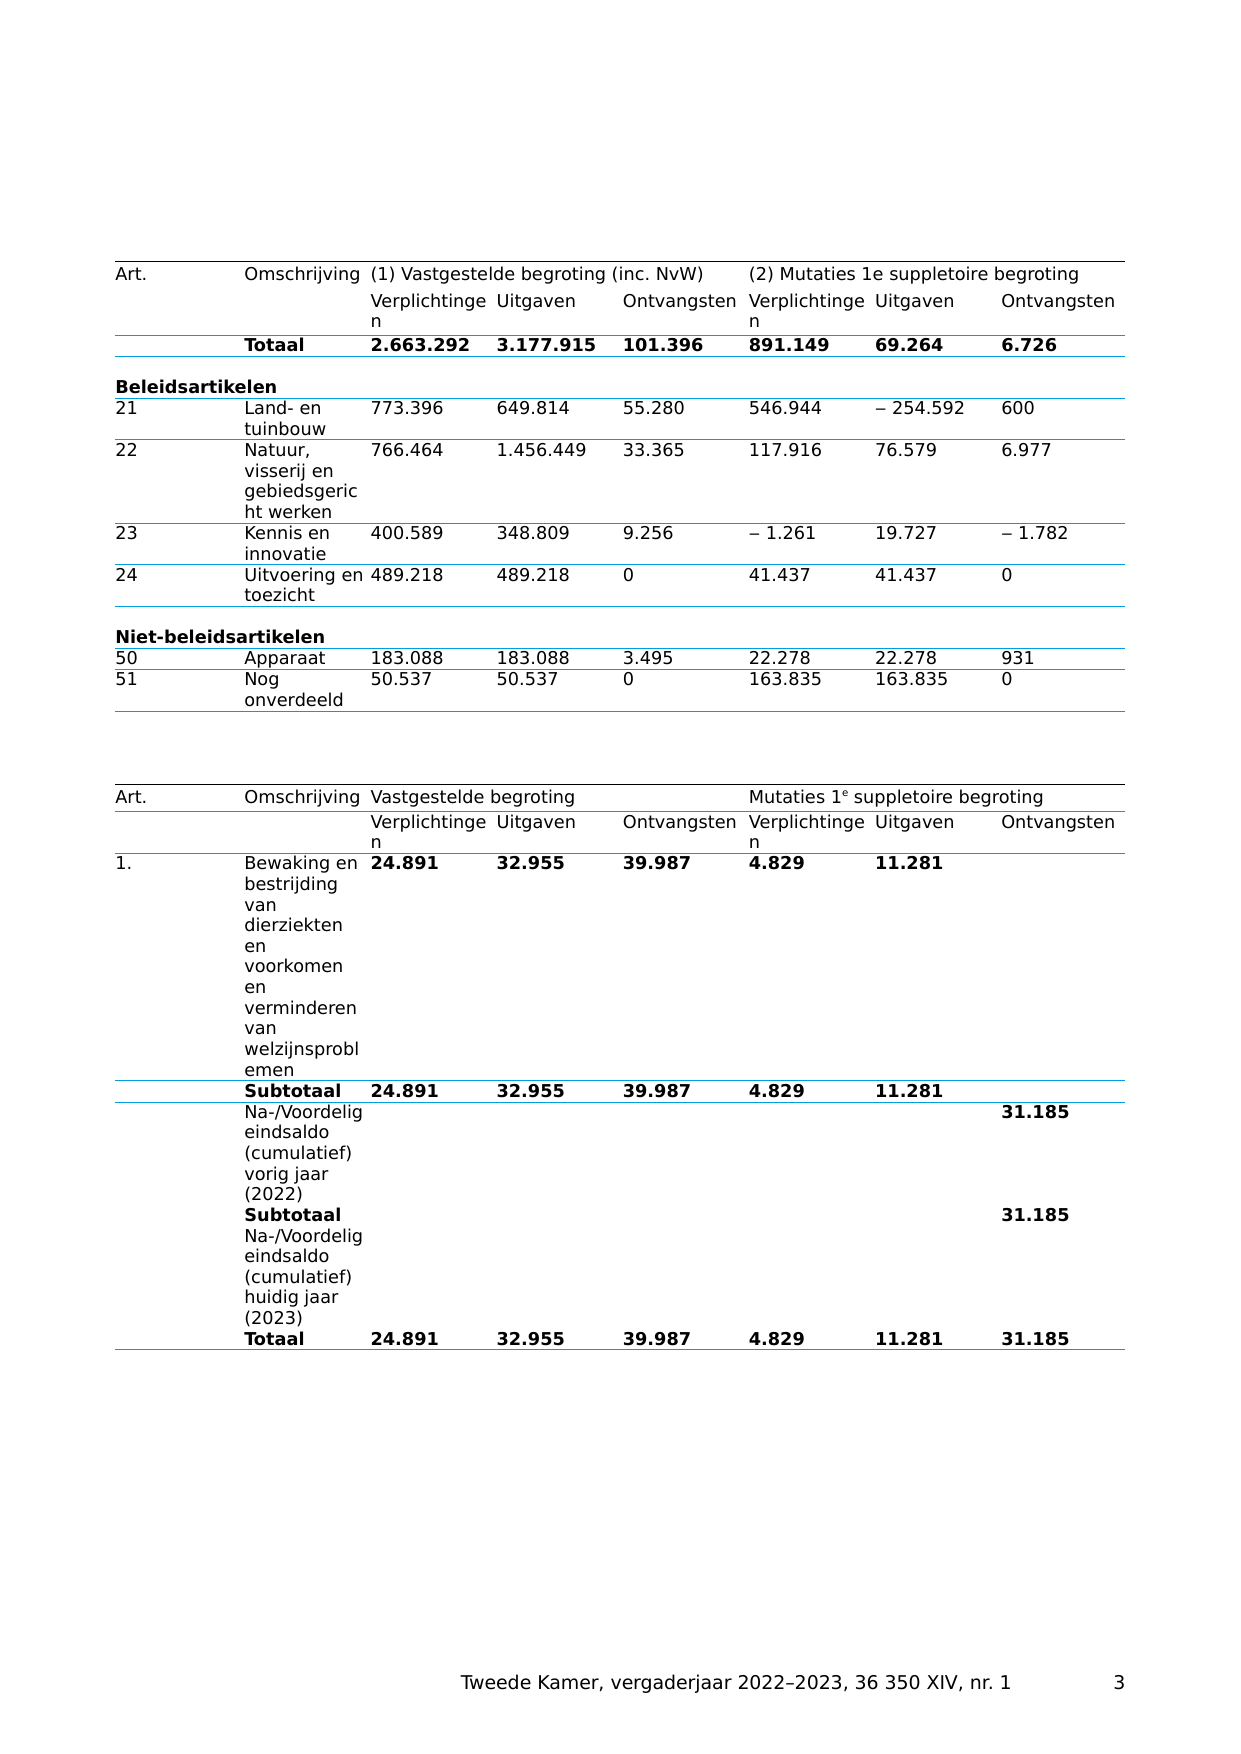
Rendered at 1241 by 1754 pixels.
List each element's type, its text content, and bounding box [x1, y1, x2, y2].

table_cell Ontvangsten [998, 288, 1125, 335]
table_cell 24.891 [368, 1329, 493, 1349]
table_header Wijziging begrotingsstaat van het Ministerie van Landbouw, Natuur en Voedselkwaliteit (XIV) voor het jaar 2022 (Eerste suppletoire begroting) (bedragen x € 1.000) [115, 213, 1125, 261]
table_cell 400.589 [368, 524, 493, 564]
table_cell 23 [115, 524, 241, 564]
table_cell [620, 357, 746, 377]
table_cell 76.579 [872, 440, 998, 522]
table_cell [115, 336, 241, 356]
table_cell [872, 1103, 998, 1205]
table_cell [746, 1103, 872, 1205]
table_cell [115, 812, 241, 853]
table_cell Totaal [241, 1329, 367, 1349]
table_cell Ontvangsten [620, 288, 746, 335]
table_cell 348.809 [494, 524, 620, 564]
table_cell [115, 1329, 241, 1349]
table_cell Uitgaven [494, 812, 620, 853]
table_cell [368, 1226, 493, 1329]
table_cell [494, 357, 620, 377]
table_cell [746, 1205, 872, 1226]
table_cell [620, 607, 746, 627]
table_cell 546.944 [746, 399, 872, 439]
table_cell [746, 357, 872, 377]
table_cell Land- en tuinbouw [241, 399, 367, 439]
table_cell Apparaat [241, 649, 367, 669]
table_cell 4.829 [746, 1081, 872, 1101]
table_cell [115, 1103, 241, 1205]
table_cell Verplichtingen [746, 812, 872, 853]
table_cell Verplichtingen [746, 288, 872, 335]
table_cell 0 [998, 670, 1125, 711]
table_cell [241, 812, 367, 853]
table_cell Verplichtingen [368, 288, 493, 335]
table_cell 41.437 [872, 565, 998, 606]
table_cell (1) Vastgestelde begroting (inc. NvW) [368, 262, 746, 288]
table_cell 69.264 [872, 336, 998, 356]
table_cell 24.891 [368, 854, 493, 1080]
table_cell 22.278 [872, 649, 998, 669]
table_cell [620, 1103, 746, 1205]
table_cell 50 [115, 649, 241, 669]
table_cell 3.495 [620, 649, 746, 669]
table_cell [620, 1226, 746, 1329]
table_cell ‒ 254.592 [872, 399, 998, 439]
table_cell 0 [620, 565, 746, 606]
table_cell 101.396 [620, 336, 746, 356]
table_cell Ontvangsten [620, 812, 746, 853]
table_cell [872, 357, 998, 377]
table_cell 1. [115, 854, 241, 1080]
table_cell Art. [115, 785, 241, 811]
table_cell 1.456.449 [494, 440, 620, 522]
table_cell Uitvoering en toezicht [241, 565, 367, 606]
table_cell 4.829 [746, 854, 872, 1080]
table_cell 33.365 [620, 440, 746, 522]
table_cell [746, 607, 872, 627]
table_cell [368, 607, 493, 627]
table_cell [241, 357, 367, 377]
table_cell 4.829 [746, 1329, 872, 1349]
table_cell [998, 1081, 1125, 1101]
table_cell 32.955 [494, 1081, 620, 1101]
table_cell 24 [115, 565, 241, 606]
table_cell 22 [115, 440, 241, 522]
table_cell 931 [998, 649, 1125, 669]
table_cell 163.835 [746, 670, 872, 711]
table_cell 32.955 [494, 1329, 620, 1349]
table_cell 11.281 [872, 1081, 998, 1101]
table_cell 21 [115, 399, 241, 439]
table_cell [115, 1081, 241, 1101]
table_cell 3.177.915 [494, 336, 620, 356]
table_cell [115, 1226, 241, 1329]
table_cell 39.987 [620, 1081, 746, 1101]
table_cell Niet-beleidsartikelen [115, 627, 1125, 648]
table_cell [368, 1103, 493, 1205]
table_cell 11.281 [872, 1329, 998, 1349]
table_header Wijziging begrotingsstaat van het Diergezondheidsfonds (F) voor het jaar 2023 (Eerste suppletoire begroting) (bedragen x € 1.000) [115, 736, 1125, 784]
table_cell [872, 607, 998, 627]
table_cell Omschrijving [241, 785, 367, 811]
table_cell 22.278 [746, 649, 872, 669]
table_cell 600 [998, 399, 1125, 439]
table_cell 6.977 [998, 440, 1125, 522]
table_cell Vastgestelde begroting [368, 785, 746, 811]
table_cell 6.726 [998, 336, 1125, 356]
table_cell 11.281 [872, 854, 998, 1080]
table_cell 891.149 [746, 336, 872, 356]
table_cell Subtotaal [241, 1081, 367, 1101]
table_cell [872, 1205, 998, 1226]
table_cell [115, 288, 367, 335]
table_cell 183.088 [494, 649, 620, 669]
table_cell [998, 854, 1125, 1080]
table_cell [115, 1205, 241, 1226]
table_cell Kennis en innovatie [241, 524, 367, 564]
table_cell Natuur, visserij en gebiedsgericht werken [241, 440, 367, 522]
table_cell 649.814 [494, 399, 620, 439]
table_cell [494, 607, 620, 627]
table_cell Ontvangsten [998, 812, 1125, 853]
table_cell Uitgaven [494, 288, 620, 335]
table_cell 773.396 [368, 399, 493, 439]
table_cell [115, 357, 241, 377]
table_cell Na-/Voordelig eindsaldo (cumulatief) vorig jaar (2022) [241, 1103, 367, 1205]
table_cell Mutaties 1e suppletoire begroting [746, 785, 1125, 811]
table_cell Totaal [241, 336, 367, 356]
table_cell ‒ 1.261 [746, 524, 872, 564]
table_cell (2) Mutaties 1e suppletoire begroting [746, 262, 1125, 288]
table_cell [746, 1226, 872, 1329]
table_cell [494, 1103, 620, 1205]
table_cell [998, 607, 1125, 627]
table_cell 39.987 [620, 854, 746, 1080]
table_cell [872, 1226, 998, 1329]
table_cell [620, 1205, 746, 1226]
table_cell 39.987 [620, 1329, 746, 1349]
table_cell 183.088 [368, 649, 493, 669]
table_cell [998, 357, 1125, 377]
table_cell [241, 607, 367, 627]
table_cell [368, 1205, 493, 1226]
table_cell 489.218 [368, 565, 493, 606]
table_cell Art. [115, 262, 241, 288]
table_cell Verplichtingen [368, 812, 493, 853]
table_cell 24.891 [368, 1081, 493, 1101]
table_cell 31.185 [998, 1329, 1125, 1349]
table_cell 19.727 [872, 524, 998, 564]
table_cell 31.185 [998, 1205, 1125, 1226]
table_cell Subtotaal [241, 1205, 367, 1226]
table_cell 50.537 [368, 670, 493, 711]
table_cell 117.916 [746, 440, 872, 522]
table_cell Nog onverdeeld [241, 670, 367, 711]
table_cell Uitgaven [872, 288, 998, 335]
table_cell 31.185 [998, 1103, 1125, 1205]
table_cell 55.280 [620, 399, 746, 439]
table_cell 9.256 [620, 524, 746, 564]
table_cell [494, 1226, 620, 1329]
table_cell 50.537 [494, 670, 620, 711]
table_cell 0 [620, 670, 746, 711]
table_cell Omschrijving [241, 262, 367, 288]
table_cell [494, 1205, 620, 1226]
table_cell Uitgaven [872, 812, 998, 853]
table_cell Bewaking en bestrijding van dierziekten en voorkomen en verminderen van welzijnsproblemen [241, 854, 367, 1080]
table_cell [115, 607, 241, 627]
table_cell [998, 1226, 1125, 1329]
table_cell Beleidsartikelen [115, 377, 1125, 398]
table_cell 41.437 [746, 565, 872, 606]
table_cell Na-/Voordelig eindsaldo (cumulatief) huidig jaar (2023) [241, 1226, 367, 1329]
table_cell 51 [115, 670, 241, 711]
table_cell ‒ 1.782 [998, 524, 1125, 564]
table_cell 766.464 [368, 440, 493, 522]
table_cell 32.955 [494, 854, 620, 1080]
table_cell 0 [998, 565, 1125, 606]
table_cell 163.835 [872, 670, 998, 711]
table_cell 489.218 [494, 565, 620, 606]
table_cell [368, 357, 493, 377]
table_cell 2.663.292 [368, 336, 493, 356]
